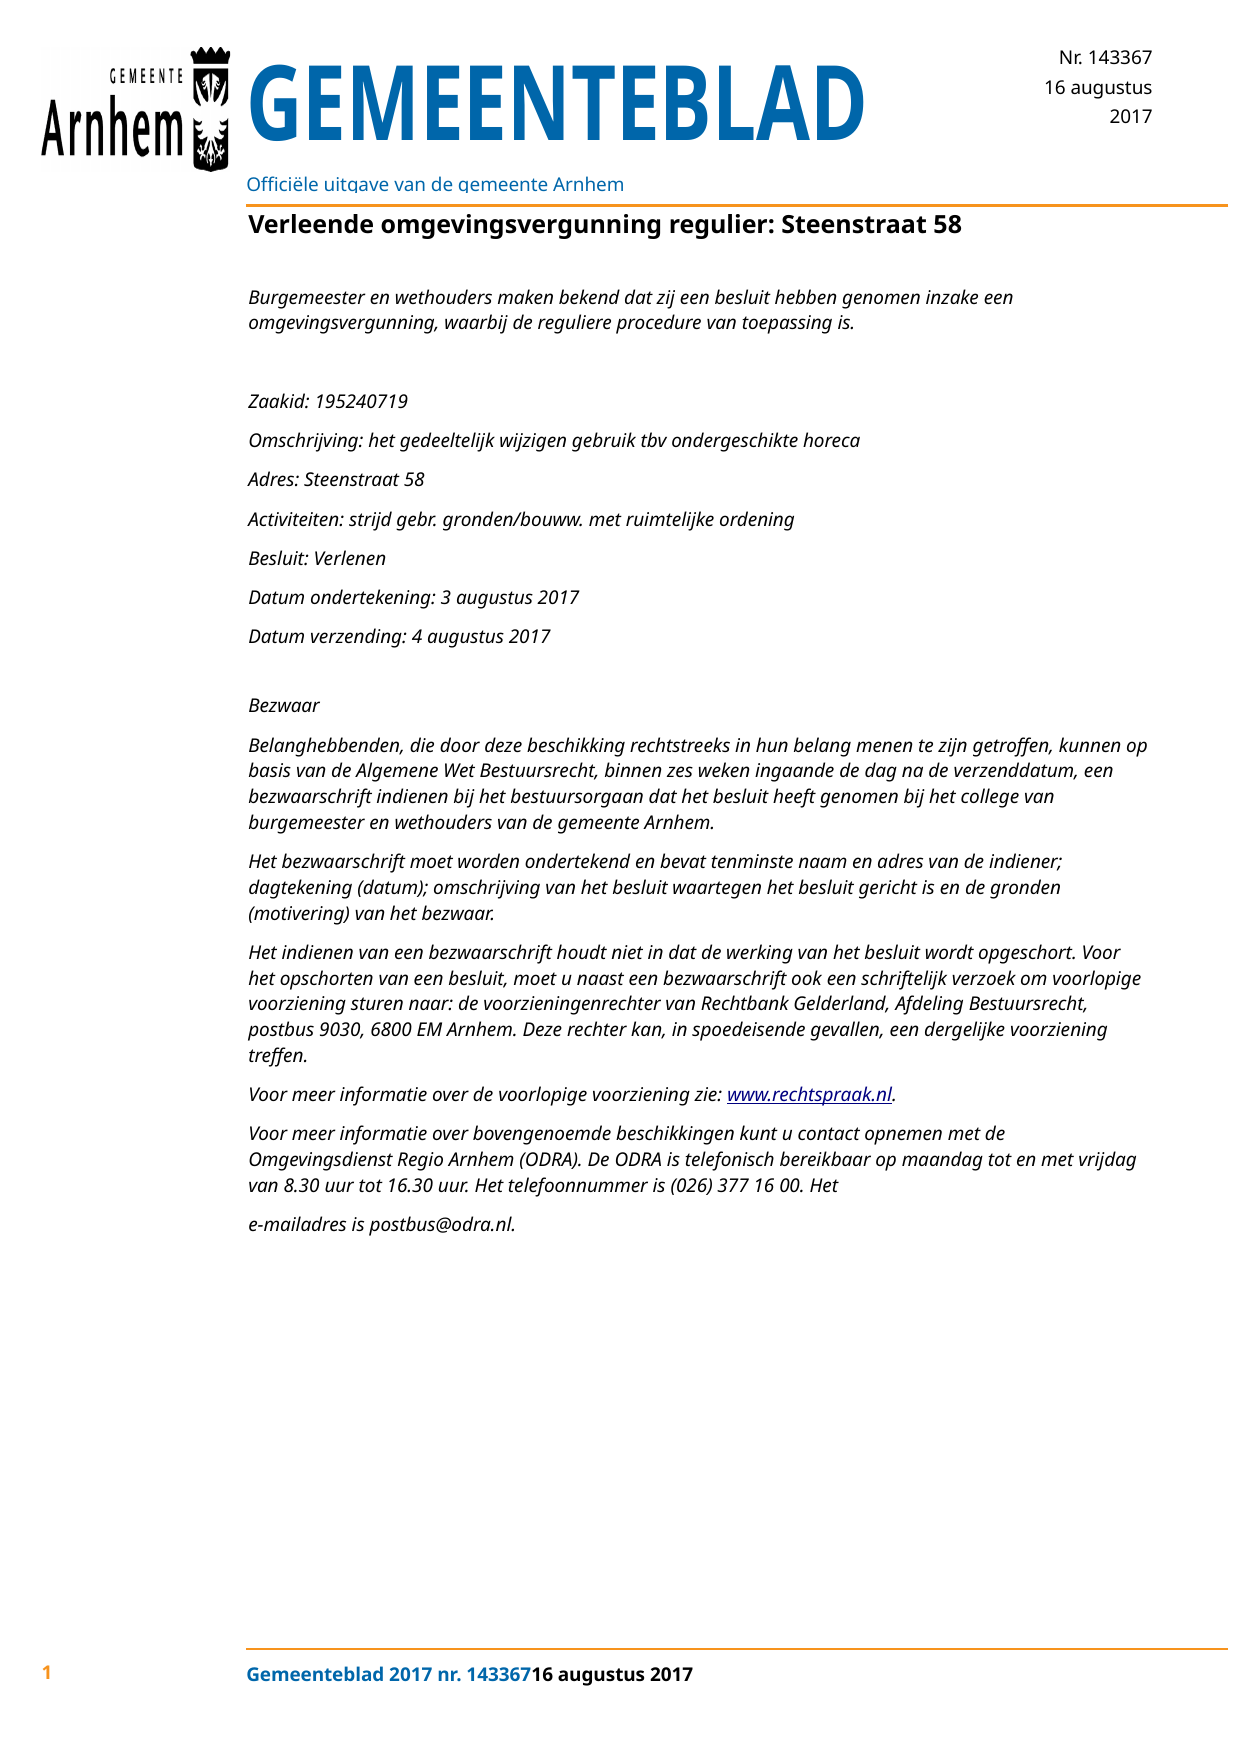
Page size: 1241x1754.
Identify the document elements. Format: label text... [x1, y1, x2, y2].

text Burgemeester en wethouders maken bekend dat zij een besluit hebben genomen inzake een omgevingsvergunning, waarbij de reguliere procedure van toepassing is. [248, 284, 1152, 335]
text Het bezwaarschrift moet worden ondertekend en bevat tenminste naam en adres van de indiener; dagtekening (datum); omschrijving van het besluit waartegen het besluit gericht is en de gronden (motivering) van het bezwaar. [248, 848, 1152, 926]
text Adres: Steenstraat 58 [248, 467, 1152, 492]
text Verleende omgevingsvergunning regulier: Steenstraat 58 [248, 207, 1152, 241]
text Belanghebbenden, die door deze beschikking rechtstreeks in hun belang menen te zijn getroffen, kunnen op basis van de Algemene Wet Bestuursrecht, binnen zes weken ingaande de dag na de verzenddatum, een bezwaarschrift indienen bij het bestuursorgaan dat het besluit heeft genomen bij het college van burgemeester en wethouders van de gemeente Arnhem. [248, 732, 1152, 835]
text Voor meer informatie over de voorlopige voorziening zie: www.rechtspraak.nl. [248, 1081, 1152, 1107]
text Het indienen van een bezwaarschrift houdt niet in dat de werking van het besluit wordt opgeschort. Voor het opschorten van een besluit, moet u naast een bezwaarschrift ook een schriftelijk verzoek om voorlopige voorziening sturen naar: de voorzieningenrechter van Rechtbank Gelderland, Afdeling Bestuursrecht, postbus 9030, 6800 EM Arnhem. Deze rechter kan, in spoedeisende gevallen, een dergelijke voorziening treffen. [248, 939, 1152, 1068]
text e-mailadres is postbus@odra.nl. [248, 1211, 1152, 1237]
text Datum ondertekening: 3 augustus 2017 [248, 584, 1152, 610]
text Besluit: Verlenen [248, 545, 1152, 571]
text Activiteiten: strijd gebr. gronden/bouww. met ruimtelijke ordening [248, 506, 1152, 532]
text Bezwaar [248, 693, 1152, 718]
text Voor meer informatie over bovengenoemde beschikkingen kunt u contact opnemen met de Omgevingsdienst Regio Arnhem (ODRA). De ODRA is telefonisch bereikbaar op maandag tot en met vrijdag van 8.30 uur tot 16.30 uur. Het telefoonnummer is (026) 377 16 00. Het [248, 1121, 1152, 1198]
picture [41, 47, 231, 172]
text Zaakid: 195240719 [248, 388, 1152, 414]
text Datum verzending: 4 augustus 2017 [248, 624, 1152, 649]
text Omschrijving: het gedeeltelijk wijzigen gebruik tbv ondergeschikte horeca [248, 427, 1152, 453]
